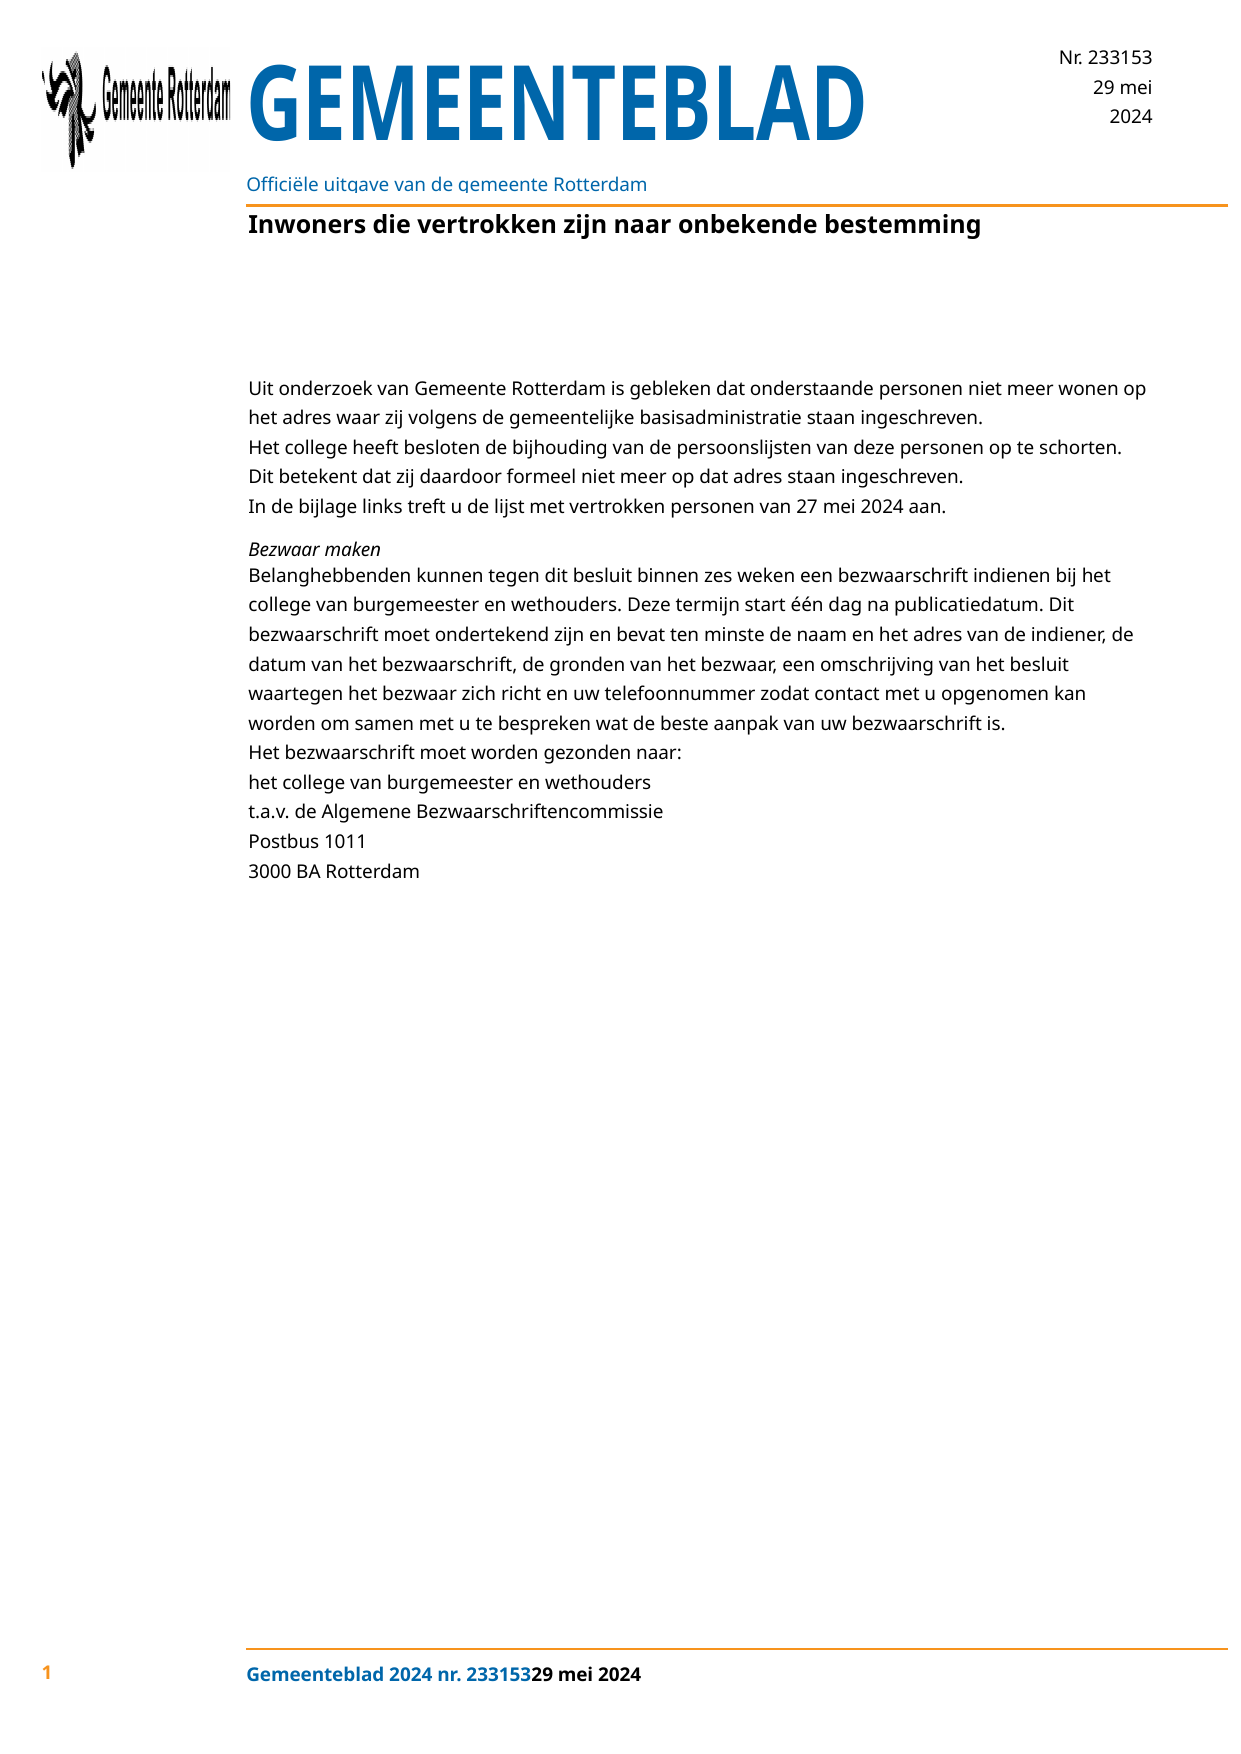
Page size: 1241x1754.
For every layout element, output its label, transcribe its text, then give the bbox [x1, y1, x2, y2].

text Inwoners die vertrokken zijn naar onbekende bestemming [248, 207, 1152, 241]
text het college van burgemeester en wethouders [248, 769, 1152, 795]
text 3000 BA Rotterdam [248, 858, 1152, 884]
text Uit onderzoek van Gemeente Rotterdam is gebleken dat onderstaande personen niet meer wonen op het adres waar zij volgens de gemeentelijke basisadministratie staan ingeschreven. [248, 375, 1152, 430]
text Het bezwaarschrift moet worden gezonden naar: [248, 739, 1152, 765]
text Postbus 1011 [248, 828, 1152, 854]
text In de bijlage links treft u de lijst met vertrokken personen van 27 mei 2024 aan. [248, 493, 1152, 519]
picture [41, 47, 231, 172]
text Bezwaar maken [248, 536, 1152, 562]
text t.a.v. de Algemene Bezwaarschriftencommissie [248, 799, 1152, 824]
text Het college heeft besloten de bijhouding van de persoonslijsten van deze personen op te schorten. Dit betekent dat zij daardoor formeel niet meer op dat adres staan ingeschreven. [248, 434, 1152, 489]
text Belanghebbenden kunnen tegen dit besluit binnen zes weken een bezwaarschrift indienen bij het college van burgemeester en wethouders. Deze termijn start één dag na publicatiedatum. Dit bezwaarschrift moet ondertekend zijn en bevat ten minste de naam en het adres van de indiener, de datum van het bezwaarschrift, de gronden van het bezwaar, een omschrijving van het besluit waartegen het bezwaar zich richt en uw telefoonnummer zodat contact met u opgenomen kan worden om samen met u te bespreken wat de beste aanpak van uw bezwaarschrift is. [248, 562, 1152, 736]
